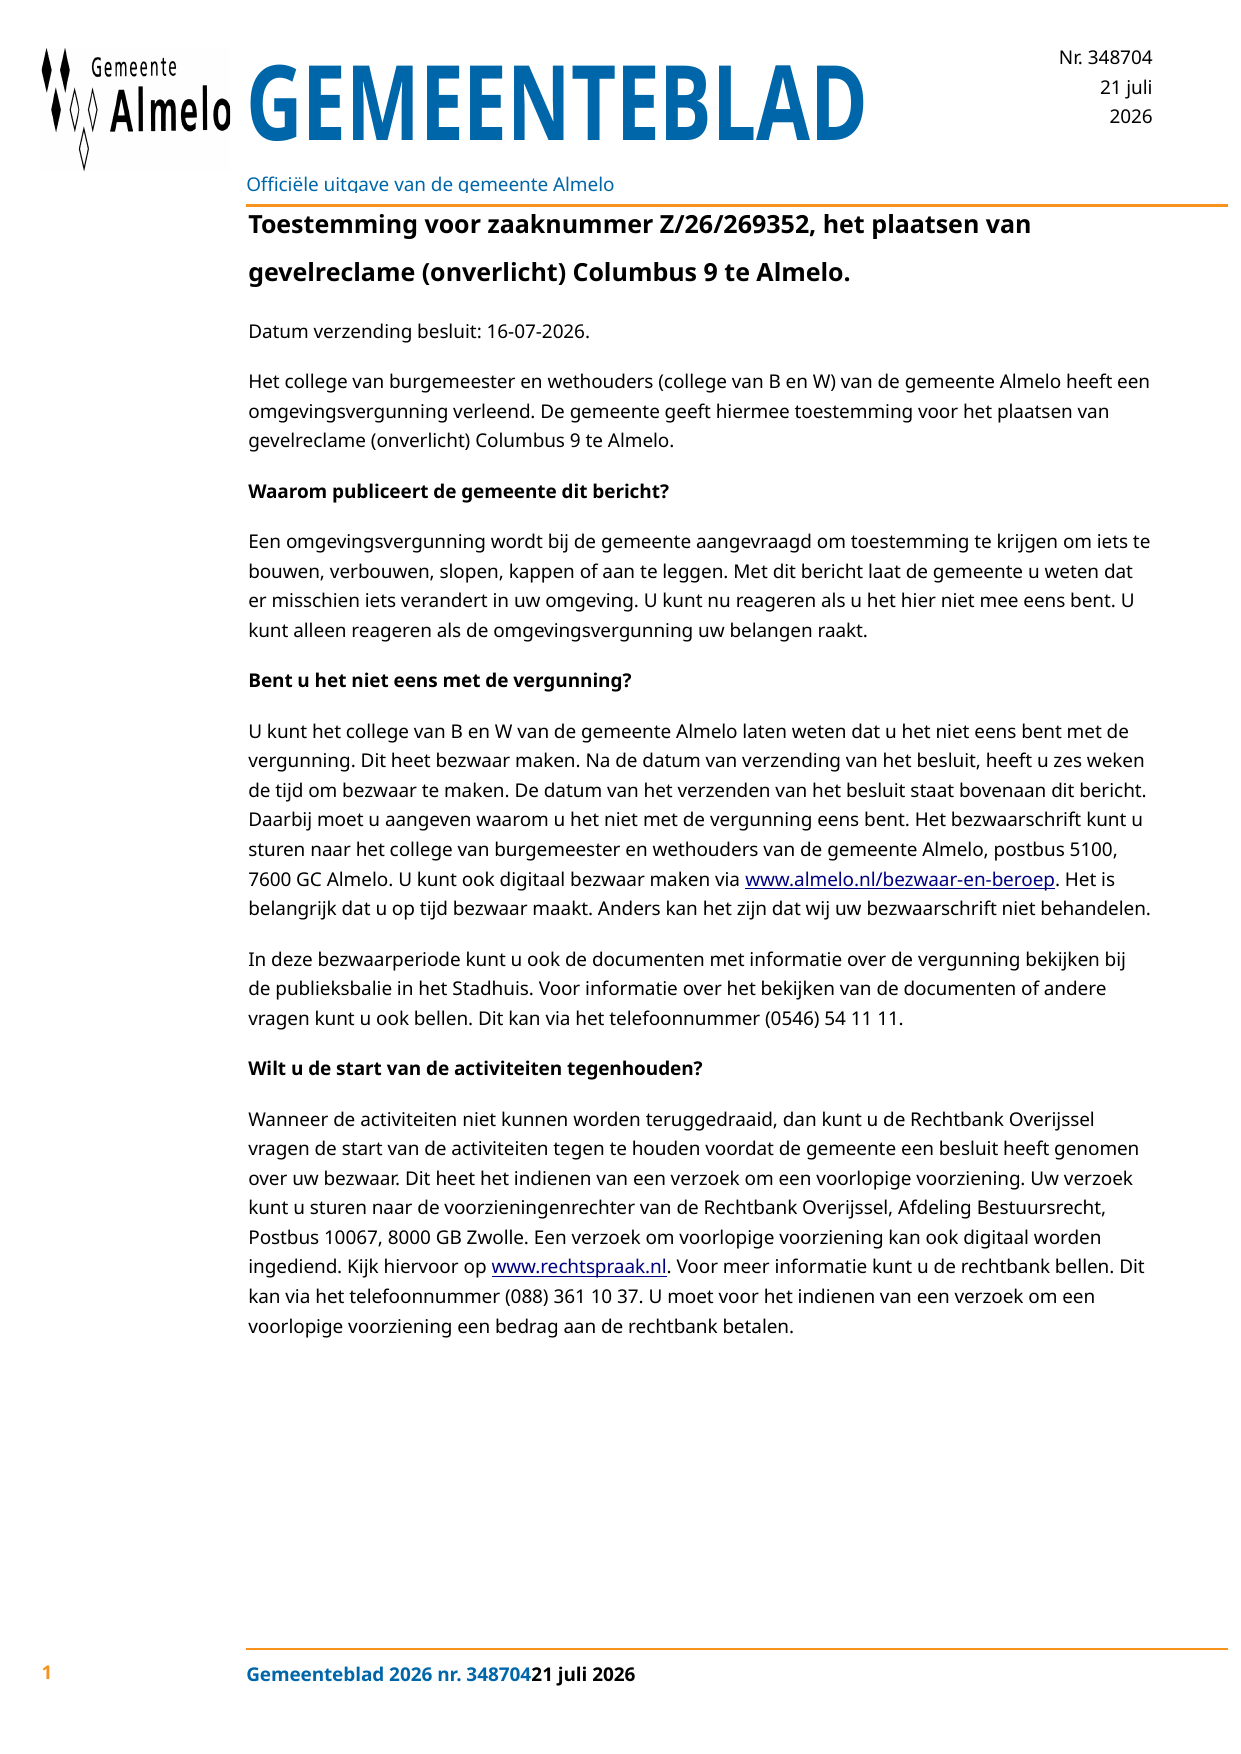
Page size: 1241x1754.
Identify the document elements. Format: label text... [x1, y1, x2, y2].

text Toestemming voor zaaknummer Z/26/269352, het plaatsen van gevelreclame (onverlicht) Columbus 9 te Almelo. [248, 207, 1152, 288]
text Wilt u de start van de activiteiten tegenhouden? [248, 1055, 1152, 1081]
text U kunt het college van B en W van de gemeente Almelo laten weten dat u het niet eens bent met de vergunning. Dit heet bezwaar maken. Na de datum van verzending van het besluit, heeft u zes weken de tijd om bezwaar te maken. De datum van het verzenden van het besluit staat bovenaan dit bericht. Daarbij moet u aangeven waarom u het niet met de vergunning eens bent. Het bezwaarschrift kunt u sturen naar het college van burgemeester en wethouders van de gemeente Almelo, postbus 5100, 7600 GC Almelo. U kunt ook digitaal bezwaar maken via www.almelo.nl/bezwaar-en-beroep. Het is belangrijk dat u op tijd bezwaar maakt. Anders kan het zijn dat wij uw bezwaarschrift niet behandelen. [248, 718, 1152, 921]
text Wanneer de activiteiten niet kunnen worden teruggedraaid, dan kunt u de Rechtbank Overijssel vragen de start van de activiteiten tegen te houden voordat de gemeente een besluit heeft genomen over uw bezwaar. Dit heet het indienen van een verzoek om een voorlopige voorziening. Uw verzoek kunt u sturen naar de voorzieningenrechter van de Rechtbank Overijssel, Afdeling Bestuursrecht, Postbus 10067, 8000 GB Zwolle. Een verzoek om voorlopige voorziening kan ook digitaal worden ingediend. Kijk hiervoor op www.rechtspraak.nl. Voor meer informatie kunt u de rechtbank bellen. Dit kan via het telefoonnummer (088) 361 10 37. U moet voor het indienen van een verzoek om een voorlopige voorziening een bedrag aan de rechtbank betalen. [248, 1106, 1152, 1339]
text Bent u het niet eens met de vergunning? [248, 667, 1152, 693]
text Waarom publiceert de gemeente dit bericht? [248, 478, 1152, 504]
text Datum verzending besluit: 16-07-2026. [248, 318, 1152, 344]
text Een omgevingsvergunning wordt bij de gemeente aangevraagd om toestemming te krijgen om iets te bouwen, verbouwen, slopen, kappen of aan te leggen. Met dit bericht laat de gemeente u weten dat er misschien iets verandert in uw omgeving. U kunt nu reageren als u het hier niet mee eens bent. U kunt alleen reageren als de omgevingsvergunning uw belangen raakt. [248, 528, 1152, 643]
text In deze bezwaarperiode kunt u ook de documenten met informatie over de vergunning bekijken bij de publieksbalie in het Stadhuis. Voor informatie over het bekijken van de documenten of andere vragen kunt u ook bellen. Dit kan via het telefoonnummer (0546) 54 11 11. [248, 946, 1152, 1031]
picture [41, 47, 231, 172]
text Het college van burgemeester en wethouders (college van B en W) van de gemeente Almelo heeft een omgevingsvergunning verleend. De gemeente geeft hiermee toestemming voor het plaatsen van gevelreclame (onverlicht) Columbus 9 te Almelo. [248, 368, 1152, 453]
